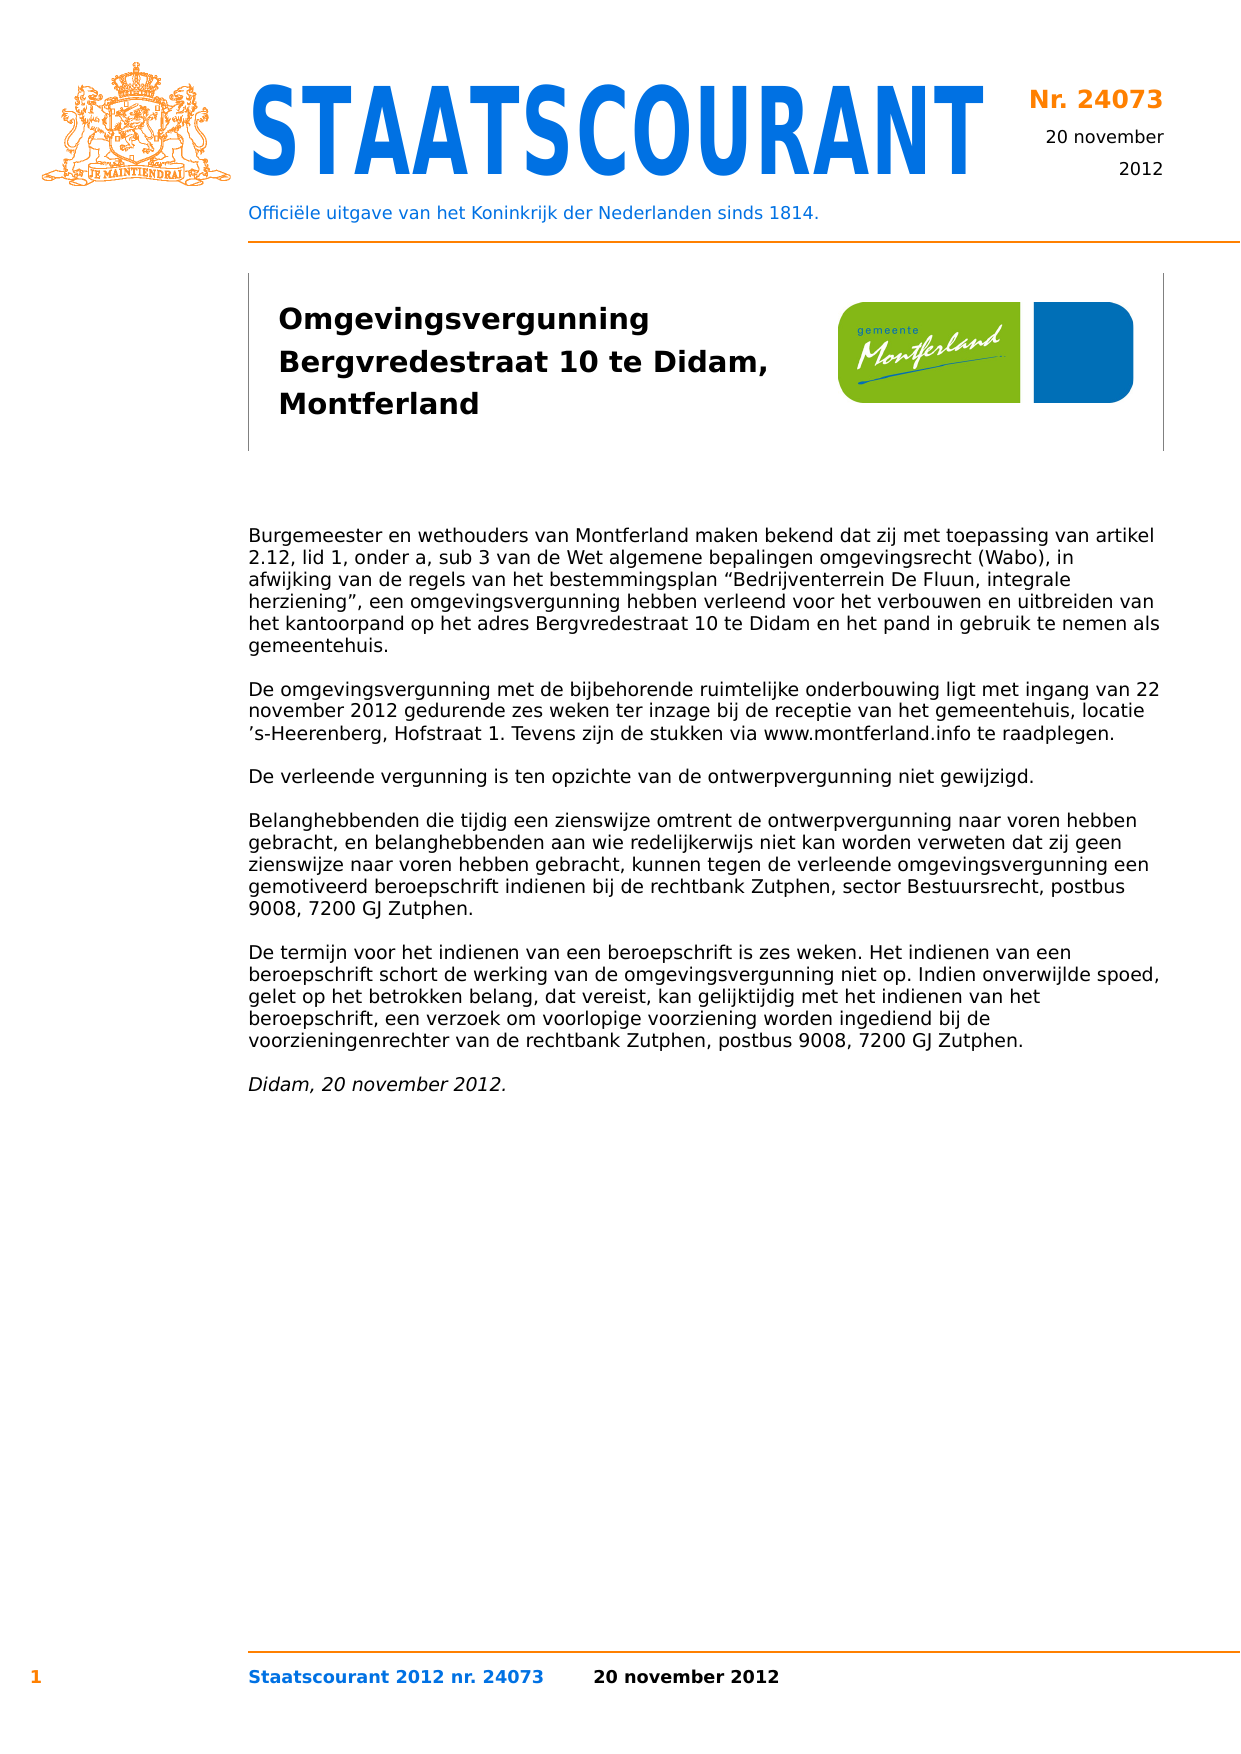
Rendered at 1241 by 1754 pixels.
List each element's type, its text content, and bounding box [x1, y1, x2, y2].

text De termijn voor het indienen van een beroepschrift is zes weken. Het indienen van een beroepschrift schort de werking van de omgevingsvergunning niet op. Indien onverwijlde spoed, gelet op het betrokken belang, dat vereist, kan gelijktijdig met het indienen van het beroepschrift, een verzoek om voorlopige voorziening worden ingediend bij de voorzieningenrechter van de rechtbank Zutphen, postbus 9008, 7200 GJ Zutphen. [248, 942, 1163, 1052]
table_cell Officiële uitgave van het Koninkrijk der Nederlanden sinds 1814. [248, 203, 1240, 241]
table_header Nr. 24073 [998, 62, 1240, 121]
table_header STAATSCOURANT [248, 62, 998, 203]
text Belanghebbenden die tijdig een zienswijze omtrent de ontwerpvergunning naar voren hebben gebracht, en belanghebbenden aan wie redelijkerwijs niet kan worden verweten dat zij geen zienswijze naar voren hebben gebracht, kunnen tegen de verleende omgevingsvergunning een gemotiveerd beroepschrift indienen bij de rechtbank Zutphen, sector Bestuursrecht, postbus 9008, 7200 GJ Zutphen. [248, 810, 1163, 920]
picture [41, 62, 231, 186]
text De verleende vergunning is ten opzichte van de ontwerpvergunning niet gewijzigd. [248, 766, 1163, 788]
text Didam, 20 november 2012. [248, 1074, 1163, 1096]
text De omgevingsvergunning met de bijbehorende ruimtelijke onderbouwing ligt met ingang van 22 november 2012 gedurende zes weken ter inzage bij de receptie van het gemeentehuis, locatie ’s-Heerenberg, Hofstraat 1. Tevens zijn de stukken via www.montferland.info te raadplegen. [248, 678, 1163, 744]
table_header [25, 62, 248, 241]
text Burgemeester en wethouders van Montferland maken bekend dat zij met toepassing van artikel 2.12, lid 1, onder a, sub 3 van de Wet algemene bepalingen omgevingsrecht (Wabo), in afwijking van de regels van het bestemmingsplan “Bedrijventerrein De Fluun, integrale herziening”, een omgevingsvergunning hebben verleend voor het verbouwen en uitbreiden van het kantoorpand op het adres Bergvredestraat 10 te Didam en het pand in gebruik te nemen als gemeentehuis. [248, 525, 1163, 657]
subtitle Omgevingsvergunning Bergvredestraat 10 te Didam, Montferland [249, 273, 1163, 451]
picture [838, 302, 1134, 403]
table_cell 20 november [998, 121, 1240, 153]
table_cell 2012 [998, 153, 1240, 203]
